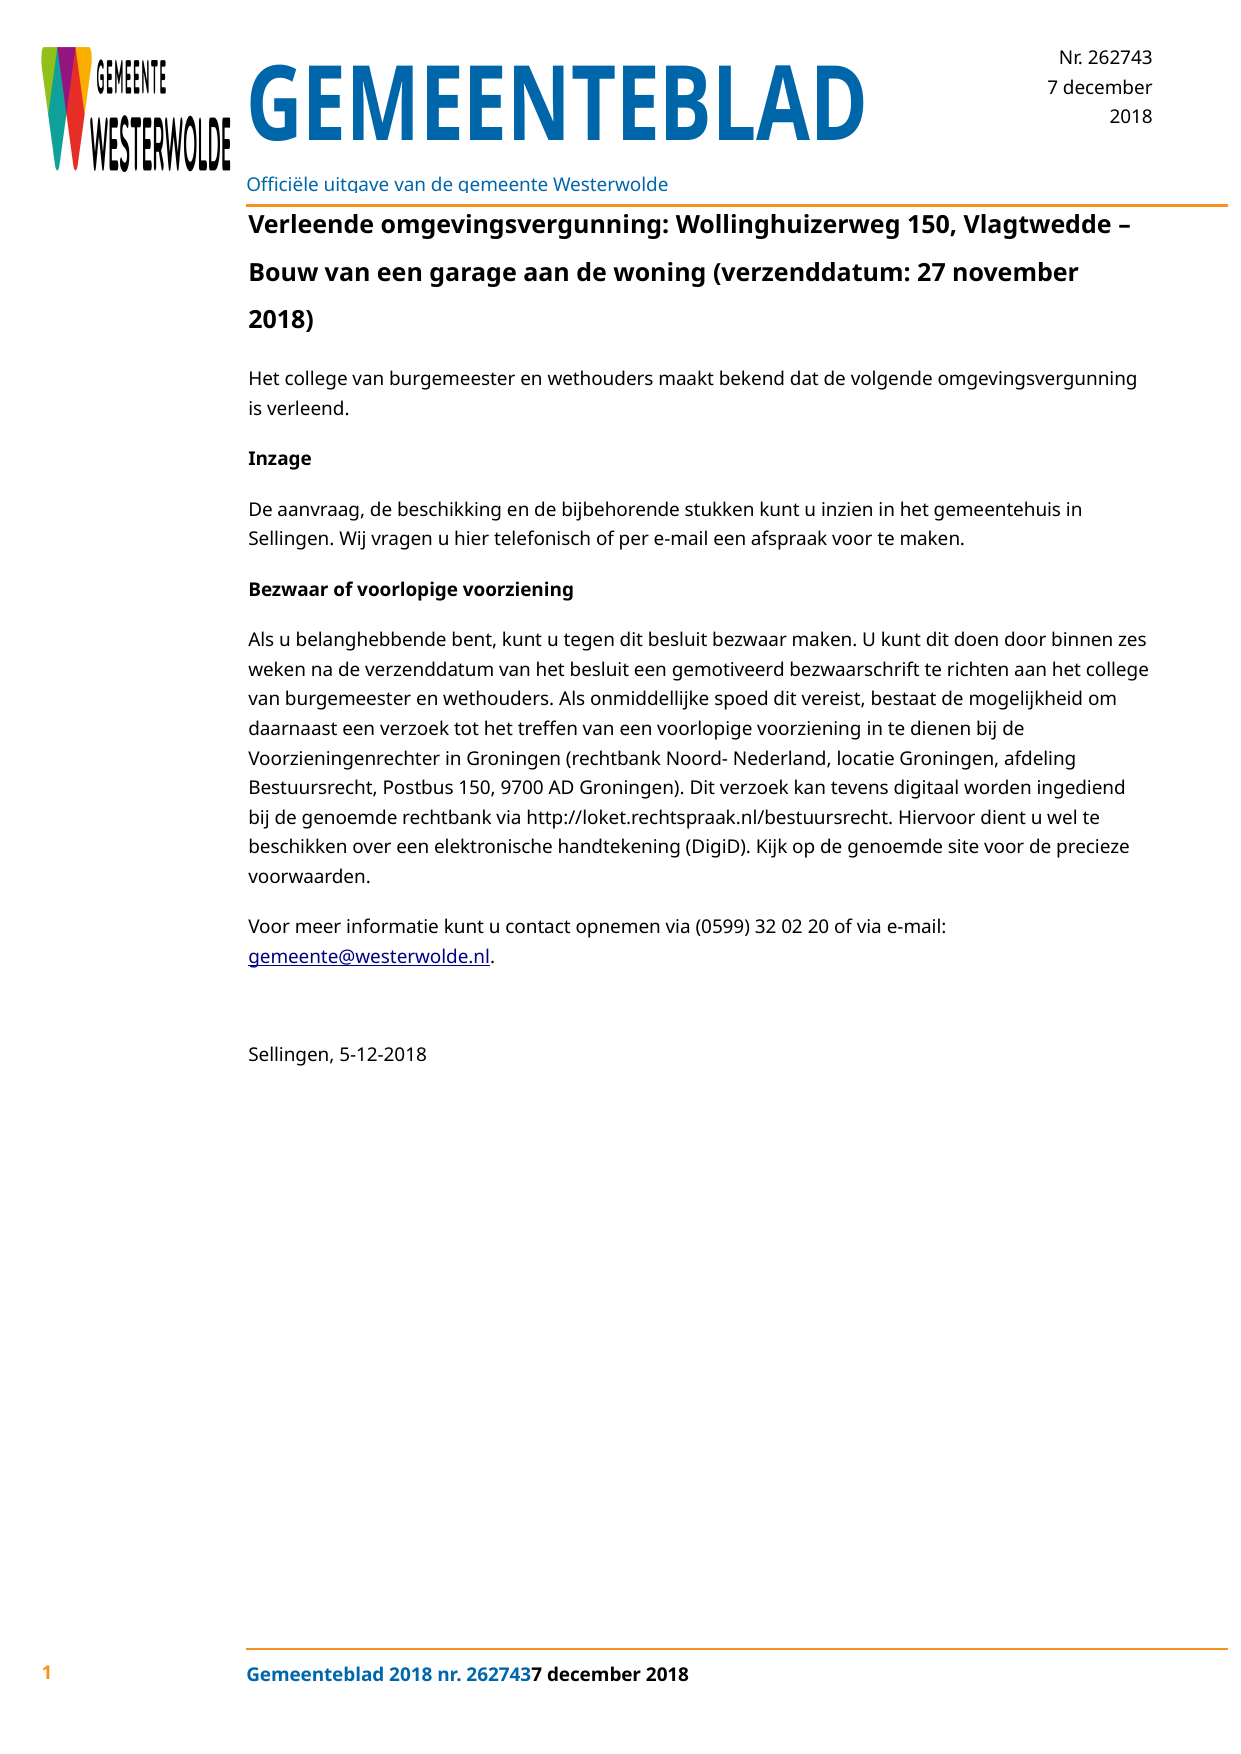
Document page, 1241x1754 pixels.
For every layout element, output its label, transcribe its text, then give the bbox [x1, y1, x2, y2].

text Voor meer informatie kunt u contact opnemen via (0599) 32 02 20 of via e-mail: gemeente@westerwolde.nl. [248, 913, 1152, 969]
text Sellingen, 5-12-2018 [248, 1041, 1152, 1067]
text Bezwaar of voorlopige voorziening [248, 576, 1152, 602]
text Als u belanghebbende bent, kunt u tegen dit besluit bezwaar maken. U kunt dit doen door binnen zes weken na de verzenddatum van het besluit een gemotiveerd bezwaarschrift te richten aan het college van burgemeester en wethouders. Als onmiddellijke spoed dit vereist, bestaat de mogelijkheid om daarnaast een verzoek tot het treffen van een voorlopige voorziening in te dienen bij de Voorzieningenrechter in Groningen (rechtbank Noord- Nederland, locatie Groningen, afdeling Bestuursrecht, Postbus 150, 9700 AD Groningen). Dit verzoek kan tevens digitaal worden ingediend bij de genoemde rechtbank via http://loket.rechtspraak.nl/bestuursrecht. Hiervoor dient u wel te beschikken over een elektronische handtekening (DigiD). Kijk op de genoemde site voor de precieze voorwaarden. [248, 626, 1152, 889]
text De aanvraag, de beschikking en de bijbehorende stukken kunt u inzien in het gemeentehuis in Sellingen. Wij vragen u hier telefonisch of per e-mail een afspraak voor te maken. [248, 496, 1152, 551]
text Inzage [248, 446, 1152, 471]
picture [41, 47, 231, 172]
text Het college van burgemeester en wethouders maakt bekend dat de volgende omgevingsvergunning is verleend. [248, 366, 1152, 421]
text Verleende omgevingsvergunning: Wollinghuizerweg 150, Vlagtwedde – Bouw van een garage aan de woning (verzenddatum: 27 november 2018) [248, 207, 1152, 336]
